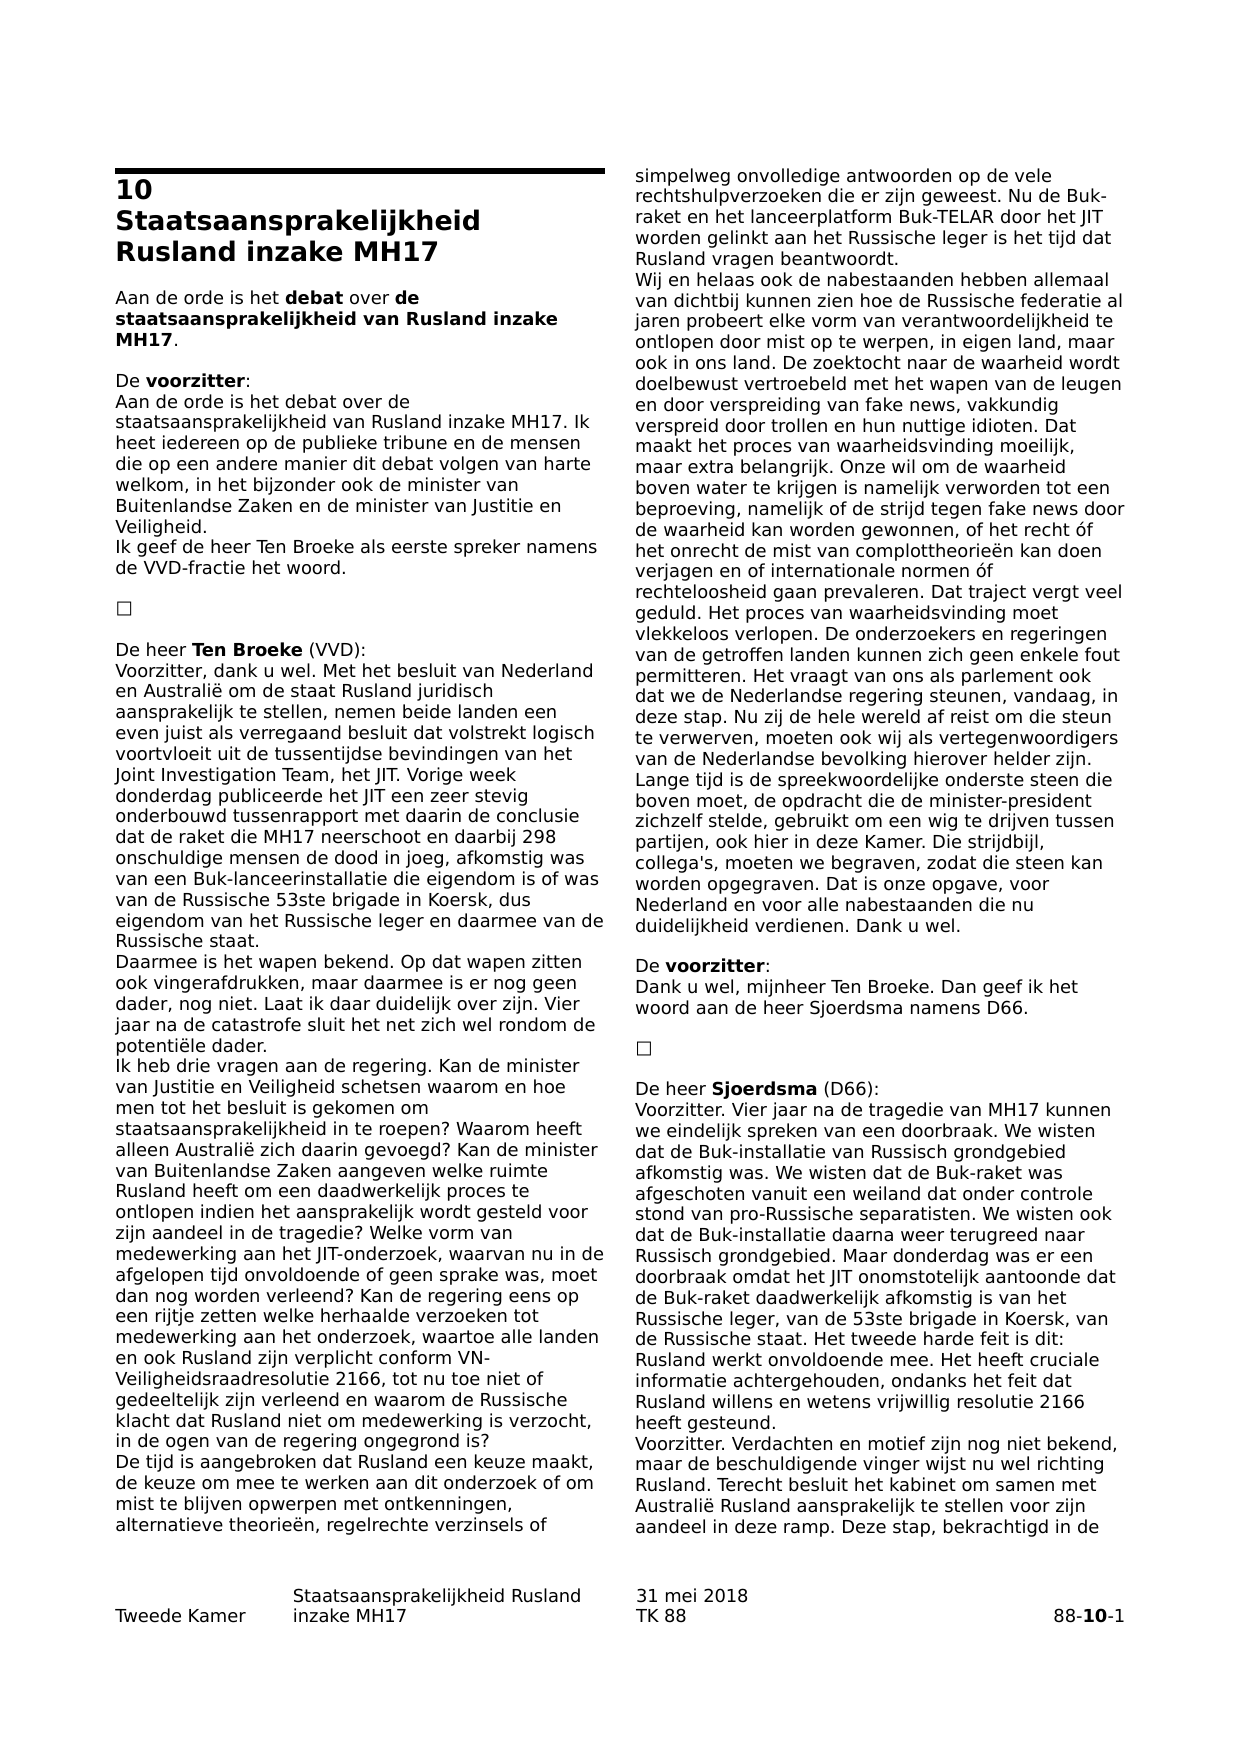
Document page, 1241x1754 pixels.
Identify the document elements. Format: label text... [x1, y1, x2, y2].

text De tijd is aangebroken dat Rusland een keuze maakt, de keuze om mee te werken aan dit onderzoek of om mist te blijven opwerpen met ontkenningen, alternatieve theorieën, regelrechte verzinsels of [115, 1452, 605, 1535]
text ⬜ [635, 1038, 1125, 1059]
text Dank u wel, mijnheer Ten Broeke. Dan geef ik het woord aan de heer Sjoerdsma namens D66. [635, 977, 1125, 1018]
text Wij en helaas ook de nabestaanden hebben allemaal van dichtbij kunnen zien hoe de Russische federatie al jaren probeert elke vorm van verantwoordelijkheid te ontlopen door mist op te werpen, in eigen land, maar ook in ons land. De zoektocht naar de waarheid wordt doelbewust vertroebeld met het wapen van de leugen en door verspreiding van fake news, vakkundig verspreid door trollen en hun nuttige idioten. Dat maakt het proces van waarheidsvinding moeilijk, maar extra belangrijk. Onze wil om de waarheid boven water te krijgen is namelijk verworden tot een beproeving, namelijk of de strijd tegen fake news door de waarheid kan worden gewonnen, of het recht óf het onrecht de mist van complottheorieën kan doen verjagen en of internationale normen óf rechteloosheid gaan prevaleren. Dat traject vergt veel geduld. Het proces van waarheidsvinding moet vlekkeloos verlopen. De onderzoekers en regeringen van de getroffen landen kunnen zich geen enkele fout permitteren. Het vraagt van ons als parlement ook dat we de Nederlandse regering steunen, vandaag, in deze stap. Nu zij de hele wereld af reist om die steun te verwerven, moeten ook wij als vertegenwoordigers van de Nederlandse bevolking hierover helder zijn. Lange tijd is de spreekwoordelijke onderste steen die boven moet, de opdracht die de minister-president zichzelf stelde, gebruikt om een wig te drijven tussen partijen, ook hier in deze Kamer. Die strijdbijl, collega's, moeten we begraven, zodat die steen kan worden opgegraven. Dat is onze opgave, voor Nederland en voor alle nabestaanden die nu duidelijkheid verdienen. Dank u wel. [635, 269, 1125, 936]
text Aan de orde is het debat over de staatsaansprakelijkheid van Rusland inzake MH17. [115, 288, 605, 351]
text Voorzitter. Vier jaar na de tragedie van MH17 kunnen we eindelijk spreken van een doorbraak. We wisten dat de Buk-installatie van Russisch grondgebied afkomstig was. We wisten dat de Buk-raket was afgeschoten vanuit een weiland dat onder controle stond van pro-Russische separatisten. We wisten ook dat de Buk-installatie daarna weer terugreed naar Russisch grondgebied. Maar donderdag was er een doorbraak omdat het JIT onomstotelijk aantoonde dat de Buk-raket daadwerkelijk afkomstig is van het Russische leger, van de 53ste brigade in Koersk, van de Russische staat. Het tweede harde feit is dit: Rusland werkt onvoldoende mee. Het heeft cruciale informatie achtergehouden, ondanks het feit dat Rusland willens en wetens vrijwillig resolutie 2166 heeft gesteund. [635, 1100, 1125, 1433]
text De heer Sjoerdsma (D66): [635, 1079, 1125, 1100]
text Ik heb drie vragen aan de regering. Kan de minister van Justitie en Veiligheid schetsen waarom en hoe men tot het besluit is gekomen om staatsaansprakelijkheid in te roepen? Waarom heeft alleen Australië zich daarin gevoegd? Kan de minister van Buitenlandse Zaken aangeven welke ruimte Rusland heeft om een daadwerkelijk proces te ontlopen indien het aansprakelijk wordt gesteld voor zijn aandeel in de tragedie? Welke vorm van medewerking aan het JIT-onderzoek, waarvan nu in de afgelopen tijd onvoldoende of geen sprake was, moet dan nog worden verleend? Kan de regering eens op een rijtje zetten welke herhaalde verzoeken tot medewerking aan het onderzoek, waartoe alle landen en ook Rusland zijn verplicht conform VN-Veiligheidsraadresolutie 2166, tot nu toe niet of gedeeltelijk zijn verleend en waarom de Russische klacht dat Rusland niet om medewerking is verzocht, in de ogen van de regering ongegrond is? [115, 1056, 605, 1452]
text ⬜ [115, 599, 605, 619]
title 10 Staatsaansprakelijkheid Rusland inzake MH17 [115, 174, 605, 268]
text De voorzitter: [635, 956, 1125, 977]
text Daarmee is het wapen bekend. Op dat wapen zitten ook vingerafdrukken, maar daarmee is er nog geen dader, nog niet. Laat ik daar duidelijk over zijn. Vier jaar na de catastrofe sluit het net zich wel rondom de potentiële dader. [115, 952, 605, 1056]
text Ik geef de heer Ten Broeke als eerste spreker namens de VVD-fractie het woord. [115, 537, 605, 579]
text Voorzitter. Verdachten en motief zijn nog niet bekend, maar de beschuldigende vinger wijst nu wel richting Rusland. Terecht besluit het kabinet om samen met Australië Rusland aansprakelijk te stellen voor zijn aandeel in deze ramp. Deze stap, bekrachtigd in de [635, 1433, 1125, 1537]
text De voorzitter: [115, 371, 605, 391]
text De heer Ten Broeke (VVD): [115, 639, 605, 660]
text Aan de orde is het debat over de staatsaansprakelijkheid van Rusland inzake MH17. Ik heet iedereen op de publieke tribune en de mensen die op een andere manier dit debat volgen van harte welkom, in het bijzonder ook de minister van Buitenlandse Zaken en de minister van Justitie en Veiligheid. [115, 391, 605, 537]
text Voorzitter, dank u wel. Met het besluit van Nederland en Australië om de staat Rusland juridisch aansprakelijk te stellen, nemen beide landen een even juist als verregaand besluit dat volstrekt logisch voortvloeit uit de tussentijdse bevindingen van het Joint Investigation Team, het JIT. Vorige week donderdag publiceerde het JIT een zeer stevig onderbouwd tussenrapport met daarin de conclusie dat de raket die MH17 neerschoot en daarbij 298 onschuldige mensen de dood in joeg, afkomstig was van een Buk-lanceerinstallatie die eigendom is of was van de Russische 53ste brigade in Koersk, dus eigendom van het Russische leger en daarmee van de Russische staat. [115, 660, 605, 952]
text simpelweg onvolledige antwoorden op de vele rechtshulpverzoeken die er zijn geweest. Nu de Buk-raket en het lanceerplatform Buk-TELAR door het JIT worden gelinkt aan het Russische leger is het tijd dat Rusland vragen beantwoordt. [635, 165, 1125, 269]
